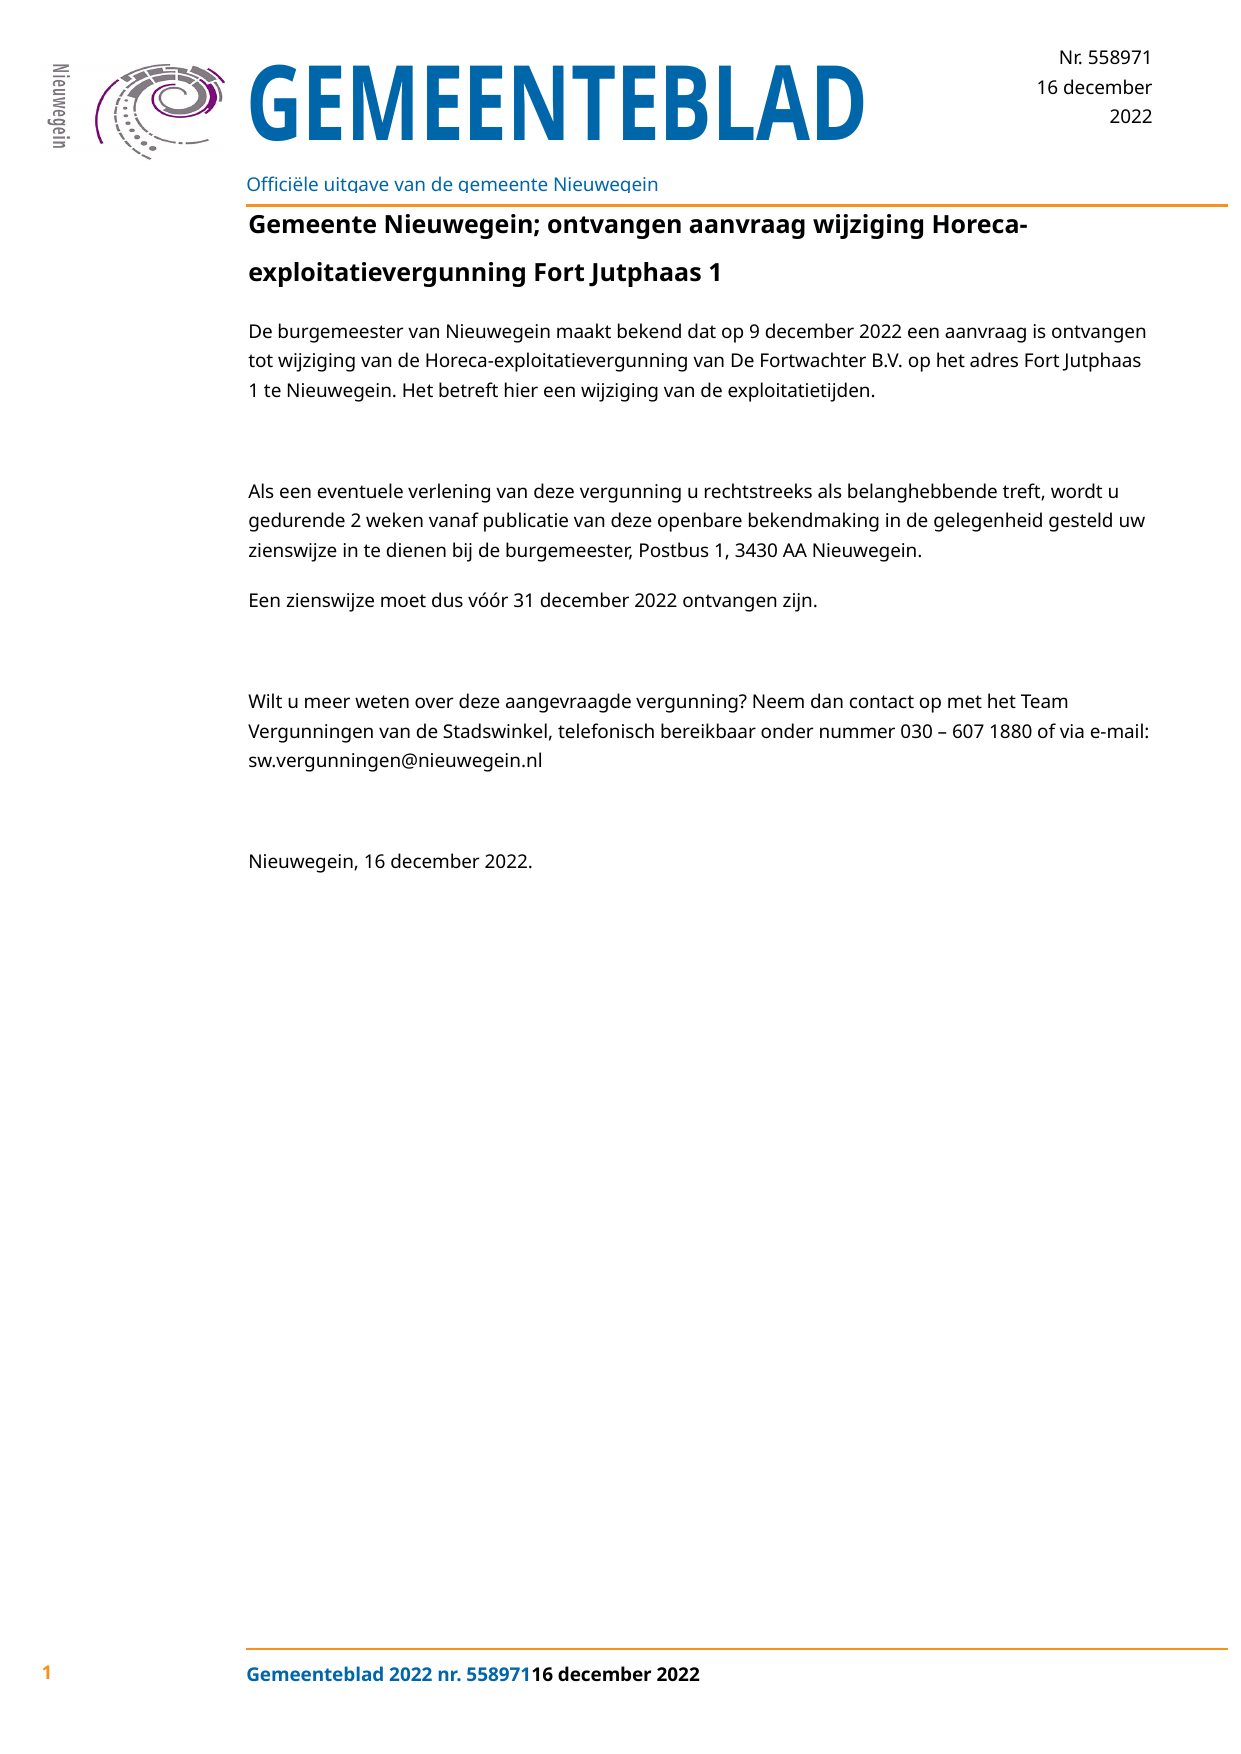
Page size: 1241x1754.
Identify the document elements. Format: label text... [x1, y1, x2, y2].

text Als een eventuele verlening van deze vergunning u rechtstreeks als belanghebbende treft, wordt u gedurende 2 weken vanaf publicatie van deze openbare bekendmaking in de gelegenheid gesteld uw zienswijze in te dienen bij de burgemeester, Postbus 1, 3430 AA Nieuwegein. [248, 478, 1152, 563]
text Wilt u meer weten over deze aangevraagde vergunning? Neem dan contact op met het Team Vergunningen van de Stadswinkel, telefonisch bereikbaar onder nummer 030 – 607 1880 of via e-mail: sw.vergunningen@nieuwegein.nl [248, 688, 1152, 773]
text Gemeente Nieuwegein; ontvangen aanvraag wijziging Horeca-exploitatievergunning Fort Jutphaas 1 [248, 207, 1152, 288]
text Een zienswijze moet dus vóór 31 december 2022 ontvangen zijn. [248, 587, 1152, 613]
picture [41, 47, 231, 172]
text De burgemeester van Nieuwegein maakt bekend dat op 9 december 2022 een aanvraag is ontvangen tot wijziging van de Horeca-exploitatievergunning van De Fortwachter B.V. op het adres Fort Jutphaas 1 te Nieuwegein. Het betreft hier een wijziging van de exploitatietijden. [248, 318, 1152, 403]
text Nieuwegein, 16 december 2022. [248, 848, 1152, 874]
